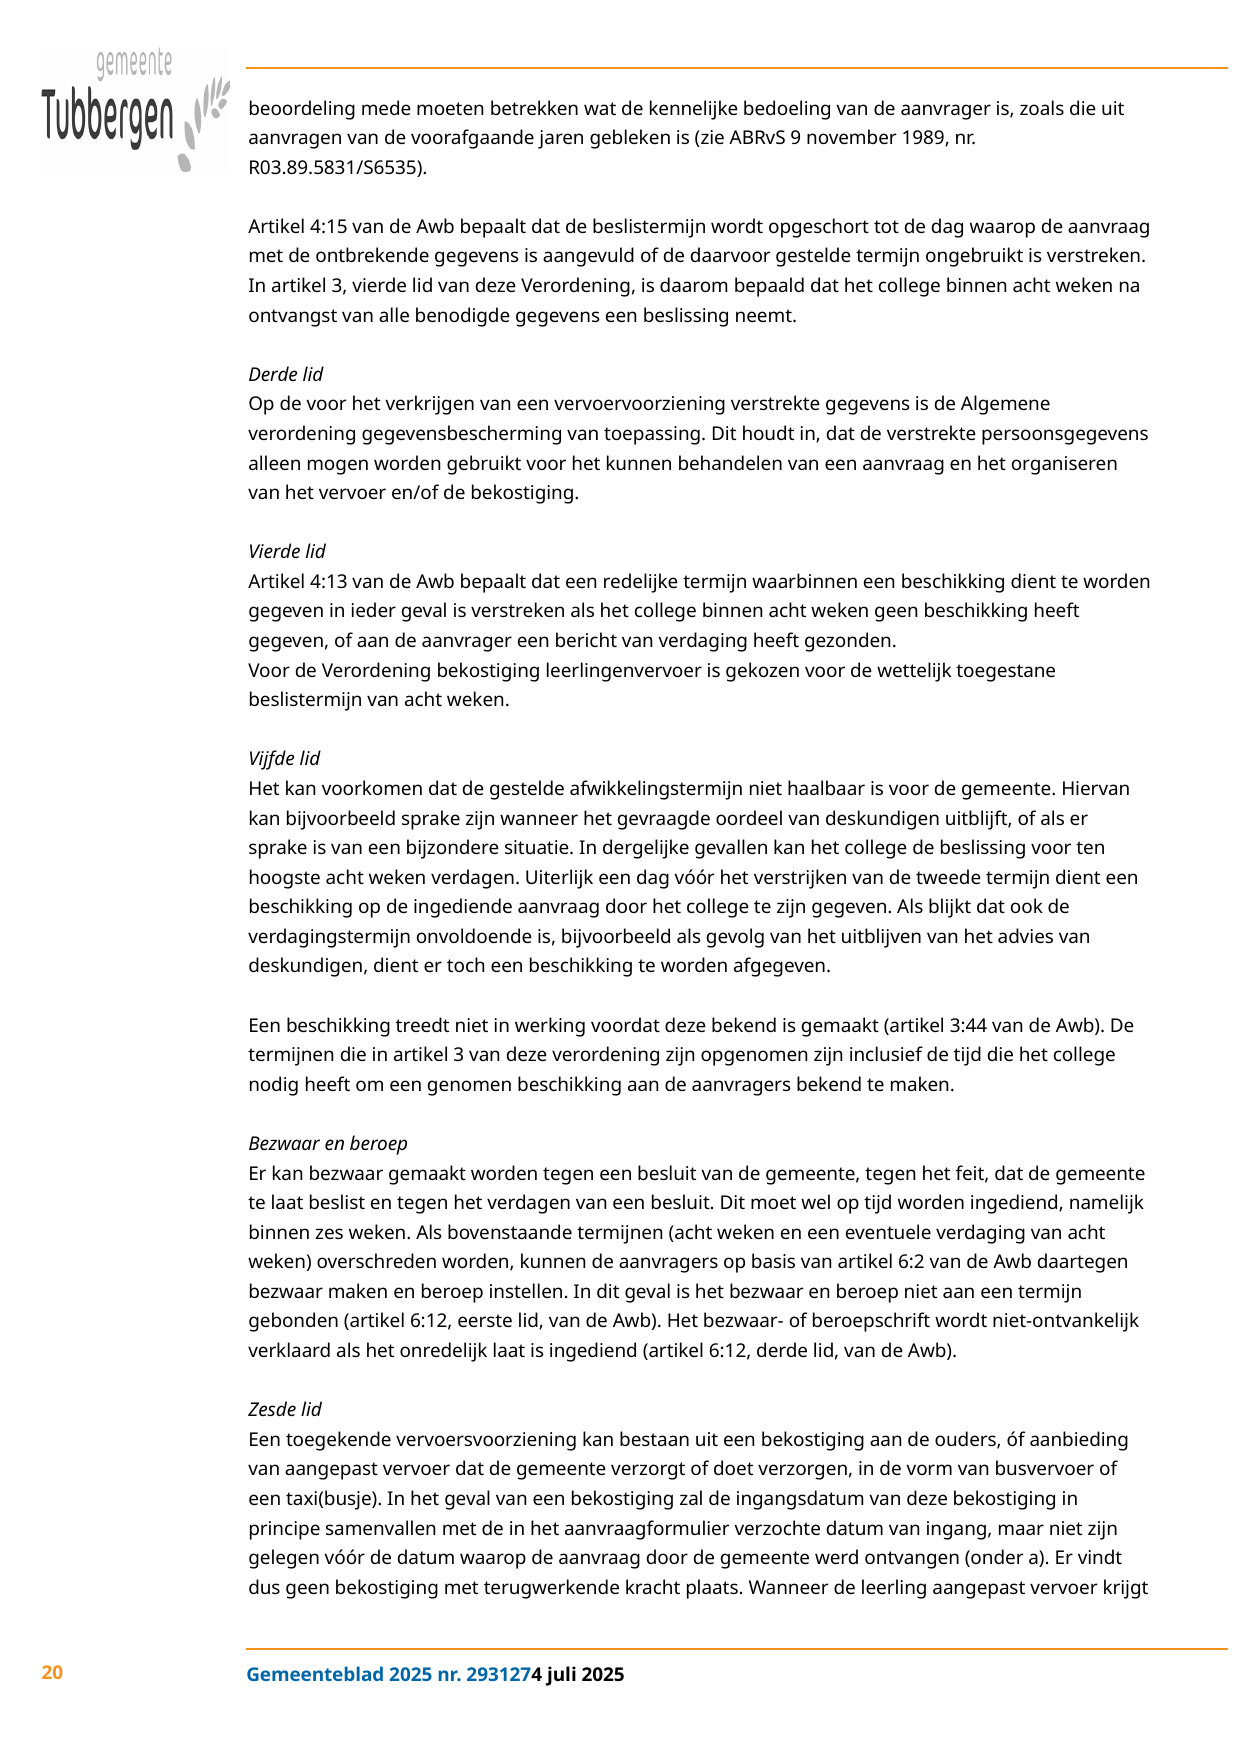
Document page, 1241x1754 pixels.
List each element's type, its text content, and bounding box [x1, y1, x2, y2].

text Vierde lid [248, 538, 1152, 564]
picture [41, 47, 231, 172]
text Derde lid [248, 361, 1152, 387]
text Artikel 4:15 van de Awb bepaalt dat de beslistermijn wordt opgeschort tot de dag waarop de aanvraag met de ontbrekende gegevens is aangevuld of de daarvoor gestelde termijn ongebruikt is verstreken. In artikel 3, vierde lid van deze Verordening, is daarom bepaald dat het college binnen acht weken na ontvangst van alle benodigde gegevens een beslissing neemt. [248, 213, 1152, 328]
text Voor de Verordening bekostiging leerlingenvervoer is gekozen voor de wettelijk toegestane beslistermijn van acht weken. [248, 657, 1152, 712]
text beoordeling mede moeten betrekken wat de kennelijke bedoeling van de aanvrager is, zoals die uit aanvragen van de voorafgaande jaren gebleken is (zie ABRvS 9 november 1989, nr. R03.89.5831/S6535). [248, 95, 1152, 180]
text Bezwaar en beroep [248, 1130, 1152, 1156]
text Er kan bezwaar gemaakt worden tegen een besluit van de gemeente, tegen het feit, dat de gemeente te laat beslist en tegen het verdagen van een besluit. Dit moet wel op tijd worden ingediend, namelijk binnen zes weken. Als bovenstaande termijnen (acht weken en een eventuele verdaging van acht weken) overschreden worden, kunnen de aanvragers op basis van artikel 6:2 van de Awb daartegen bezwaar maken en beroep instellen. In dit geval is het bezwaar en beroep niet aan een termijn gebonden (artikel 6:12, eerste lid, van de Awb). Het bezwaar- of beroepschrift wordt niet-ontvankelijk verklaard als het onredelijk laat is ingediend (artikel 6:12, derde lid, van de Awb). [248, 1160, 1152, 1363]
text Vijfde lid [248, 746, 1152, 771]
text Zesde lid [248, 1396, 1152, 1422]
text Het kan voorkomen dat de gestelde afwikkelingstermijn niet haalbaar is voor de gemeente. Hiervan kan bijvoorbeeld sprake zijn wanneer het gevraagde oordeel van deskundigen uitblijft, of als er sprake is van een bijzondere situatie. In dergelijke gevallen kan het college de beslissing voor ten hoogste acht weken verdagen. Uiterlijk een dag vóór het verstrijken van de tweede termijn dient een beschikking op de ingediende aanvraag door het college te zijn gegeven. Als blijkt dat ook de verdagingstermijn onvoldoende is, bijvoorbeeld als gevolg van het uitblijven van het advies van deskundigen, dient er toch een beschikking te worden afgegeven. [248, 775, 1152, 978]
text Artikel 4:13 van de Awb bepaalt dat een redelijke termijn waarbinnen een beschikking dient te worden gegeven in ieder geval is verstreken als het college binnen acht weken geen beschikking heeft gegeven, of aan de aanvrager een bericht van verdaging heeft gezonden. [248, 568, 1152, 653]
text Een toegekende vervoersvoorziening kan bestaan uit een bekostiging aan de ouders, óf aanbieding van aangepast vervoer dat de gemeente verzorgt of doet verzorgen, in de vorm van busvervoer of een taxi(busje). In het geval van een bekostiging zal de ingangsdatum van deze bekostiging in principe samenvallen met de in het aanvraagformulier verzochte datum van ingang, maar niet zijn gelegen vóór de datum waarop de aanvraag door de gemeente werd ontvangen (onder a). Er vindt dus geen bekostiging met terugwerkende kracht plaats. Wanneer de leerling aangepast vervoer krijgt [248, 1426, 1152, 1600]
text Een beschikking treedt niet in werking voordat deze bekend is gemaakt (artikel 3:44 van de Awb). De termijnen die in artikel 3 van deze verordening zijn opgenomen zijn inclusief de tijd die het college nodig heeft om een genomen beschikking aan de aanvragers bekend te maken. [248, 1012, 1152, 1097]
text Op de voor het verkrijgen van een vervoervoorziening verstrekte gegevens is de Algemene verordening gegevensbescherming van toepassing. Dit houdt in, dat de verstrekte persoonsgegevens alleen mogen worden gebruikt voor het kunnen behandelen van een aanvraag en het organiseren van het vervoer en/of de bekostiging. [248, 391, 1152, 505]
